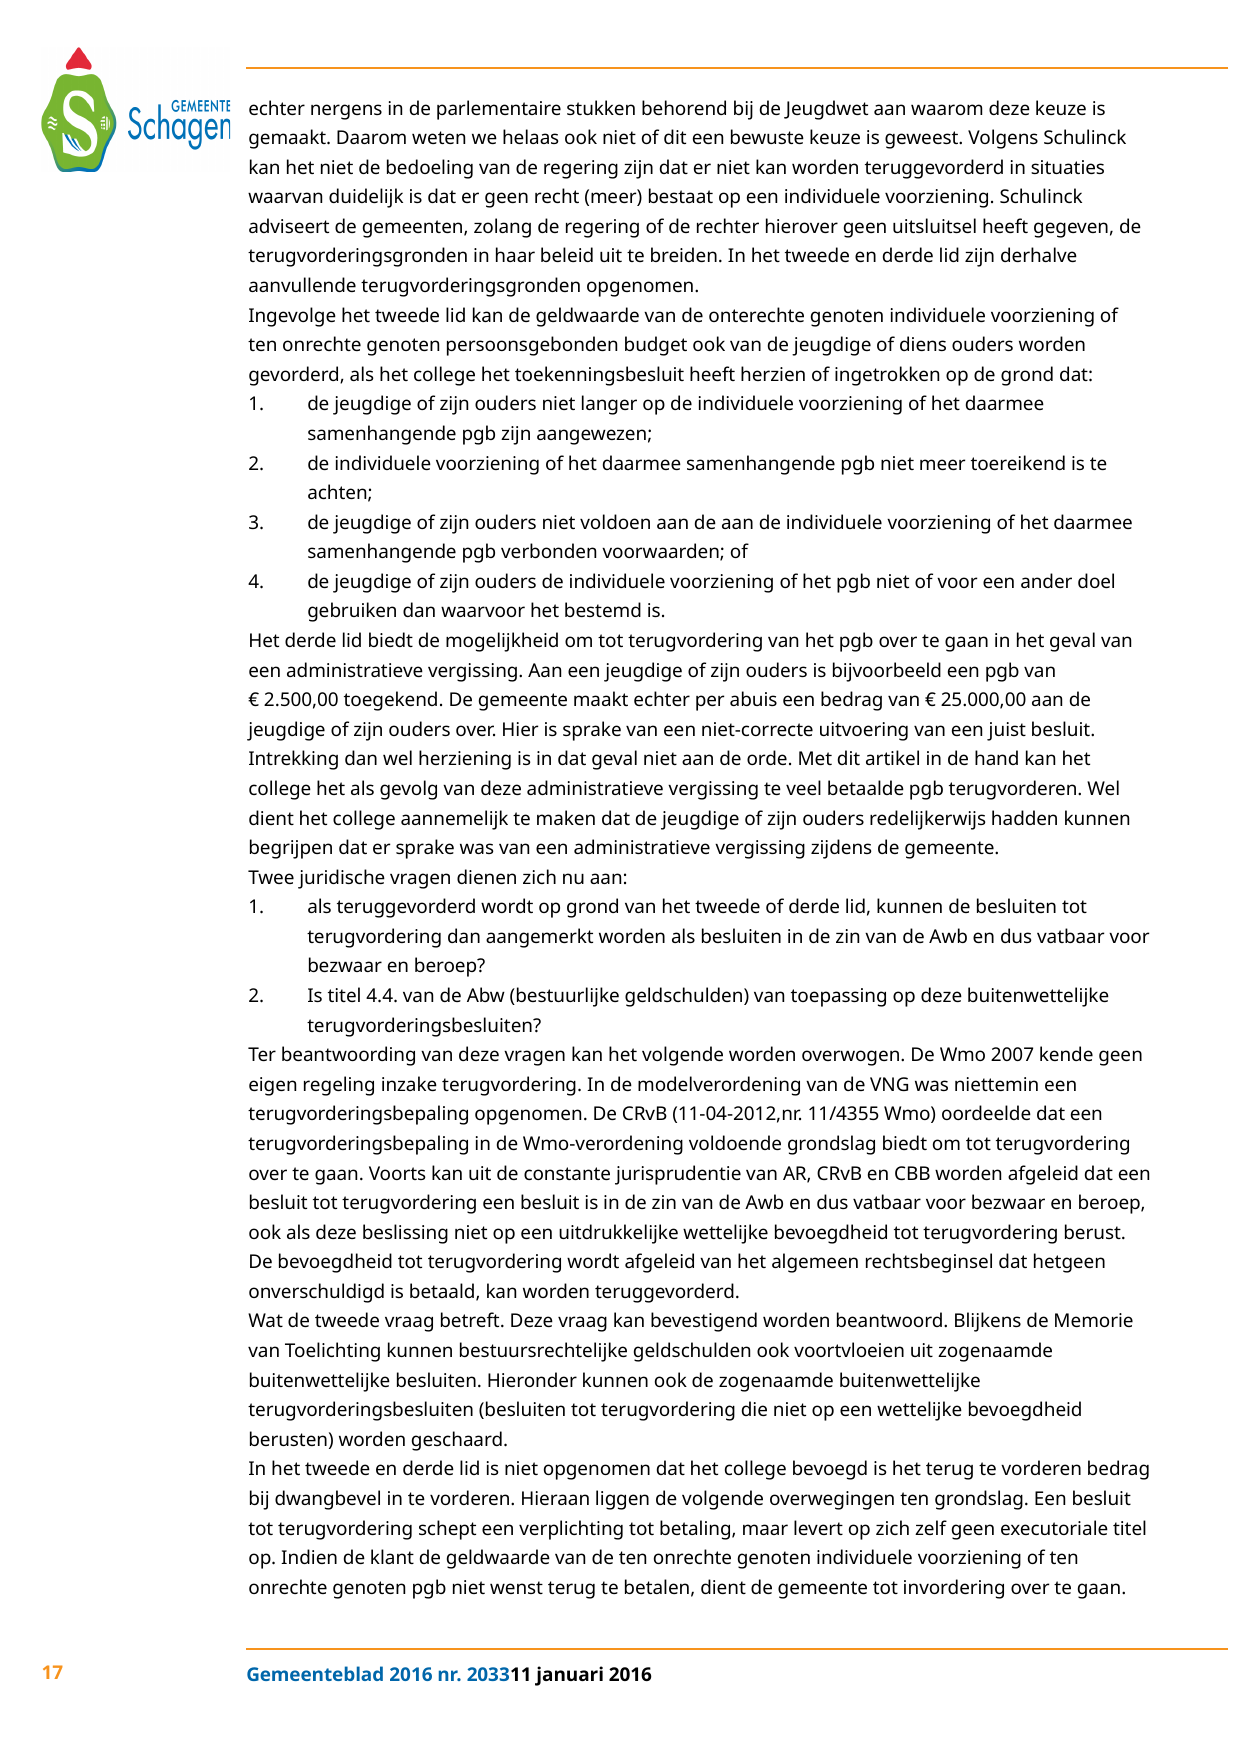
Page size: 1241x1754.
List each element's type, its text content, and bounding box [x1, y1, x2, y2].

picture [41, 47, 231, 172]
text In het tweede en derde lid is niet opgenomen dat het college bevoegd is het terug te vorderen bedrag bij dwangbevel in te vorderen. Hieraan liggen de volgende overwegingen ten grondslag. Een besluit tot terugvordering schept een verplichting tot betaling, maar levert op zich zelf geen executoriale titel op. Indien de klant de geldwaarde van de ten onrechte genoten individuele voorziening of ten onrechte genoten pgb niet wenst terug te betalen, dient de gemeente tot invordering over te gaan. [248, 1456, 1152, 1600]
list Is titel 4.4. van de Abw (bestuurlijke geldschulden) van toepassing op deze buitenwettelijke terugvorderingsbesluiten? [248, 982, 1152, 1038]
text Ingevolge het tweede lid kan de geldwaarde van de onterechte genoten individuele voorziening of ten onrechte genoten persoonsgebonden budget ook van de jeugdige of diens ouders worden gevorderd, als het college het toekenningsbesluit heeft herzien of ingetrokken op de grond dat: [248, 302, 1152, 387]
text Wat de tweede vraag betreft. Deze vraag kan bevestigend worden beantwoord. Blijkens de Memorie van Toelichting kunnen bestuursrechtelijke geldschulden ook voortvloeien uit zogenaamde buitenwettelijke besluiten. Hieronder kunnen ook de zogenaamde buitenwettelijke terugvorderingsbesluiten (besluiten tot terugvordering die niet op een wettelijke bevoegdheid berusten) worden geschaard. [248, 1308, 1152, 1452]
list als teruggevorderd wordt op grond van het tweede of derde lid, kunnen de besluiten tot terugvordering dan aangemerkt worden als besluiten in de zin van de Awb en dus vatbaar voor bezwaar en beroep? [248, 893, 1152, 978]
list de jeugdige of zijn ouders de individuele voorziening of het pgb niet of voor een ander doel gebruiken dan waarvoor het bestemd is. [248, 568, 1152, 623]
text € 2.500,00 toegekend. De gemeente maakt echter per abuis een bedrag van € 25.000,00 aan de jeugdige of zijn ouders over. Hier is sprake van een niet-correcte uitvoering van een juist besluit. Intrekking dan wel herziening is in dat geval niet aan de orde. Met dit artikel in de hand kan het college het als gevolg van deze administratieve vergissing te veel betaalde pgb terugvorderen. Wel dient het college aannemelijk te maken dat de jeugdige of zijn ouders redelijkerwijs hadden kunnen begrijpen dat er sprake was van een administratieve vergissing zijdens de gemeente. [248, 686, 1152, 860]
text Twee juridische vragen dienen zich nu aan: [248, 864, 1152, 890]
text Het derde lid biedt de mogelijkheid om tot terugvordering van het pgb over te gaan in het geval van een administratieve vergissing. Aan een jeugdige of zijn ouders is bijvoorbeeld een pgb van [248, 627, 1152, 683]
list de jeugdige of zijn ouders niet voldoen aan de aan de individuele voorziening of het daarmee samenhangende pgb verbonden voorwaarden; of [248, 509, 1152, 564]
list de jeugdige of zijn ouders niet langer op de individuele voorziening of het daarmee samenhangende pgb zijn aangewezen; [248, 391, 1152, 446]
text echter nergens in de parlementaire stukken behorend bij de Jeugdwet aan waarom deze keuze is gemaakt. Daarom weten we helaas ook niet of dit een bewuste keuze is geweest. Volgens Schulinck kan het niet de bedoeling van de regering zijn dat er niet kan worden teruggevorderd in situaties waarvan duidelijk is dat er geen recht (meer) bestaat op een individuele voorziening. Schulinck adviseert de gemeenten, zolang de regering of de rechter hierover geen uitsluitsel heeft gegeven, de terugvorderingsgronden in haar beleid uit te breiden. In het tweede en derde lid zijn derhalve aanvullende terugvorderingsgronden opgenomen. [248, 95, 1152, 298]
list de individuele voorziening of het daarmee samenhangende pgb niet meer toereikend is te achten; [248, 450, 1152, 505]
text Ter beantwoording van deze vragen kan het volgende worden overwogen. De Wmo 2007 kende geen eigen regeling inzake terugvordering. In de modelverordening van de VNG was niettemin een terugvorderingsbepaling opgenomen. De CRvB (11-04-2012,nr. 11/4355 Wmo) oordeelde dat een terugvorderingsbepaling in de Wmo-verordening voldoende grondslag biedt om tot terugvordering over te gaan. Voorts kan uit de constante jurisprudentie van AR, CRvB en CBB worden afgeleid dat een besluit tot terugvordering een besluit is in de zin van de Awb en dus vatbaar voor bezwaar en beroep, ook als deze beslissing niet op een uitdrukkelijke wettelijke bevoegdheid tot terugvordering berust. De bevoegdheid tot terugvordering wordt afgeleid van het algemeen rechtsbeginsel dat hetgeen onverschuldigd is betaald, kan worden teruggevorderd. [248, 1041, 1152, 1304]
